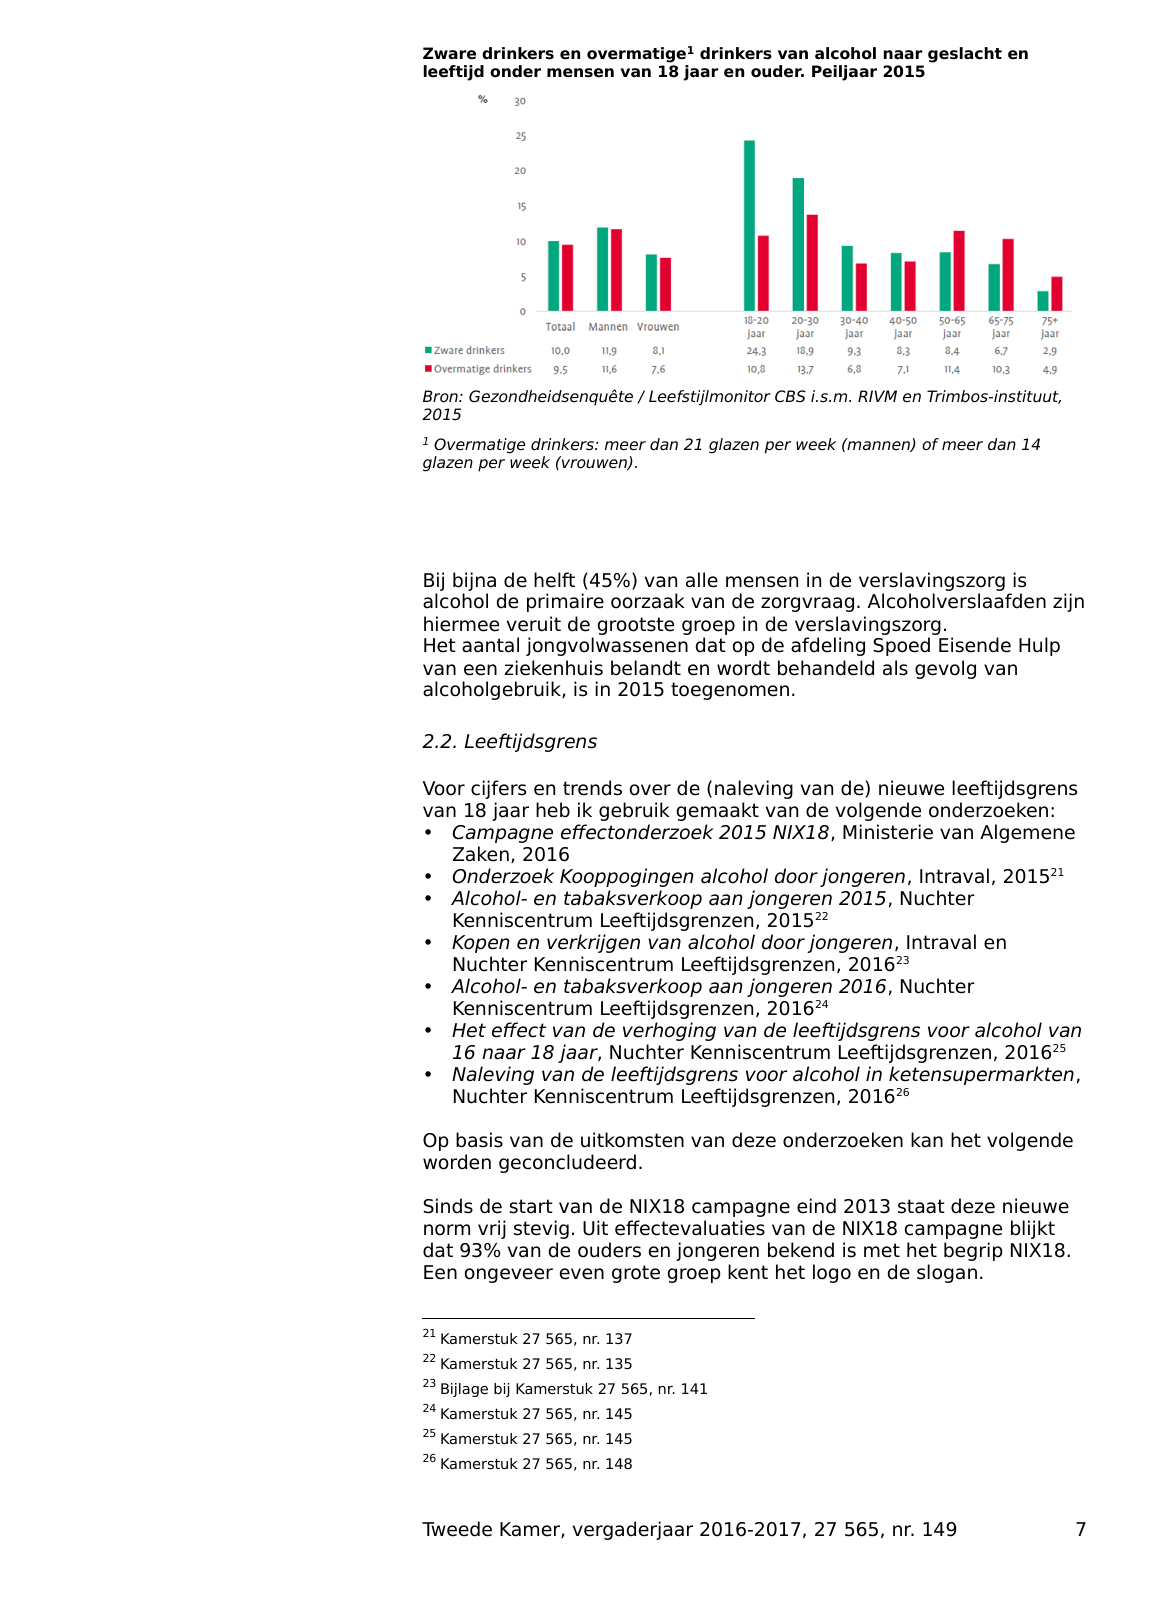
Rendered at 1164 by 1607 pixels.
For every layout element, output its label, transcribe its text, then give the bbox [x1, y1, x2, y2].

text Kamerstuk 27 565, nr. 145 [422, 1402, 1087, 1424]
text • Alcohol- en tabaksverkoop aan jongeren 2015, Nuchter Kenniscentrum Leeftijdsgrenzen, 2015 [422, 888, 1087, 932]
text Bij bijna de helft (45%) van alle mensen in de verslavingszorg is alcohol de primaire oorzaak van de zorgvraag. Alcoholverslaafden zijn hiermee veruit de grootste groep in de verslavingszorg. [422, 569, 1087, 635]
text Kamerstuk 27 565, nr. 148 [422, 1452, 1087, 1474]
text • Alcohol- en tabaksverkoop aan jongeren 2016, Nuchter Kenniscentrum Leeftijdsgrenzen, 2016 [422, 976, 1087, 1020]
text Het aantal jongvolwassenen dat op de afdeling Spoed Eisende Hulp van een ziekenhuis belandt en wordt behandeld als gevolg van alcoholgebruik, is in 2015 toegenomen. [422, 635, 1087, 701]
subtitle 2.2. Leeftijdsgrens [422, 731, 1087, 753]
text Sinds de start van de NIX18 campagne eind 2013 staat deze nieuwe norm vrij stevig. Uit effectevaluaties van de NIX18 campagne blijkt dat 93% van de ouders en jongeren bekend is met het begrip NIX18. Een ongeveer even grote groep kent het logo en de slogan. [422, 1196, 1087, 1284]
text Kamerstuk 27 565, nr. 137 [422, 1327, 1087, 1349]
text • Kopen en verkrijgen van alcohol door jongeren, Intraval en Nuchter Kenniscentrum Leeftijdsgrenzen, 2016 [422, 932, 1087, 976]
text Bron: Gezondheidsenquête / Leefstijlmonitor CBS i.s.m. RIVM en Trimbos-instituut, 2015 [422, 388, 1072, 424]
text Zware drinkers en overmatige1 drinkers van alcohol naar geslacht en leeftijd onder mensen van 18 jaar en ouder. Peiljaar 2015 [422, 45, 1072, 81]
text Bijlage bij Kamerstuk 27 565, nr. 141 [422, 1377, 1087, 1399]
text • Naleving van de leeftijdsgrens voor alcohol in ketensupermarkten, Nuchter Kenniscentrum Leeftijdsgrenzen, 2016 [422, 1064, 1087, 1108]
text Kamerstuk 27 565, nr. 145 [422, 1427, 1087, 1449]
text • Campagne effectonderzoek 2015 NIX18, Ministerie van Algemene Zaken, 2016 [422, 822, 1087, 866]
text Op basis van de uitkomsten van deze onderzoeken kan het volgende worden geconcludeerd. [422, 1130, 1087, 1174]
picture [422, 92, 1072, 377]
text • Het effect van de verhoging van de leeftijdsgrens voor alcohol van 16 naar 18 jaar, Nuchter Kenniscentrum Leeftijdsgrenzen, 2016 [422, 1020, 1087, 1064]
text Kamerstuk 27 565, nr. 135 [422, 1352, 1087, 1374]
text Voor cijfers en trends over de (naleving van de) nieuwe leeftijdsgrens van 18 jaar heb ik gebruik gemaakt van de volgende onderzoeken: [422, 778, 1087, 822]
text 1 Overmatige drinkers: meer dan 21 glazen per week (mannen) of meer dan 14 glazen per week (vrouwen). [422, 436, 1072, 472]
text • Onderzoek Kooppogingen alcohol door jongeren, Intraval, 2015 [422, 866, 1087, 888]
